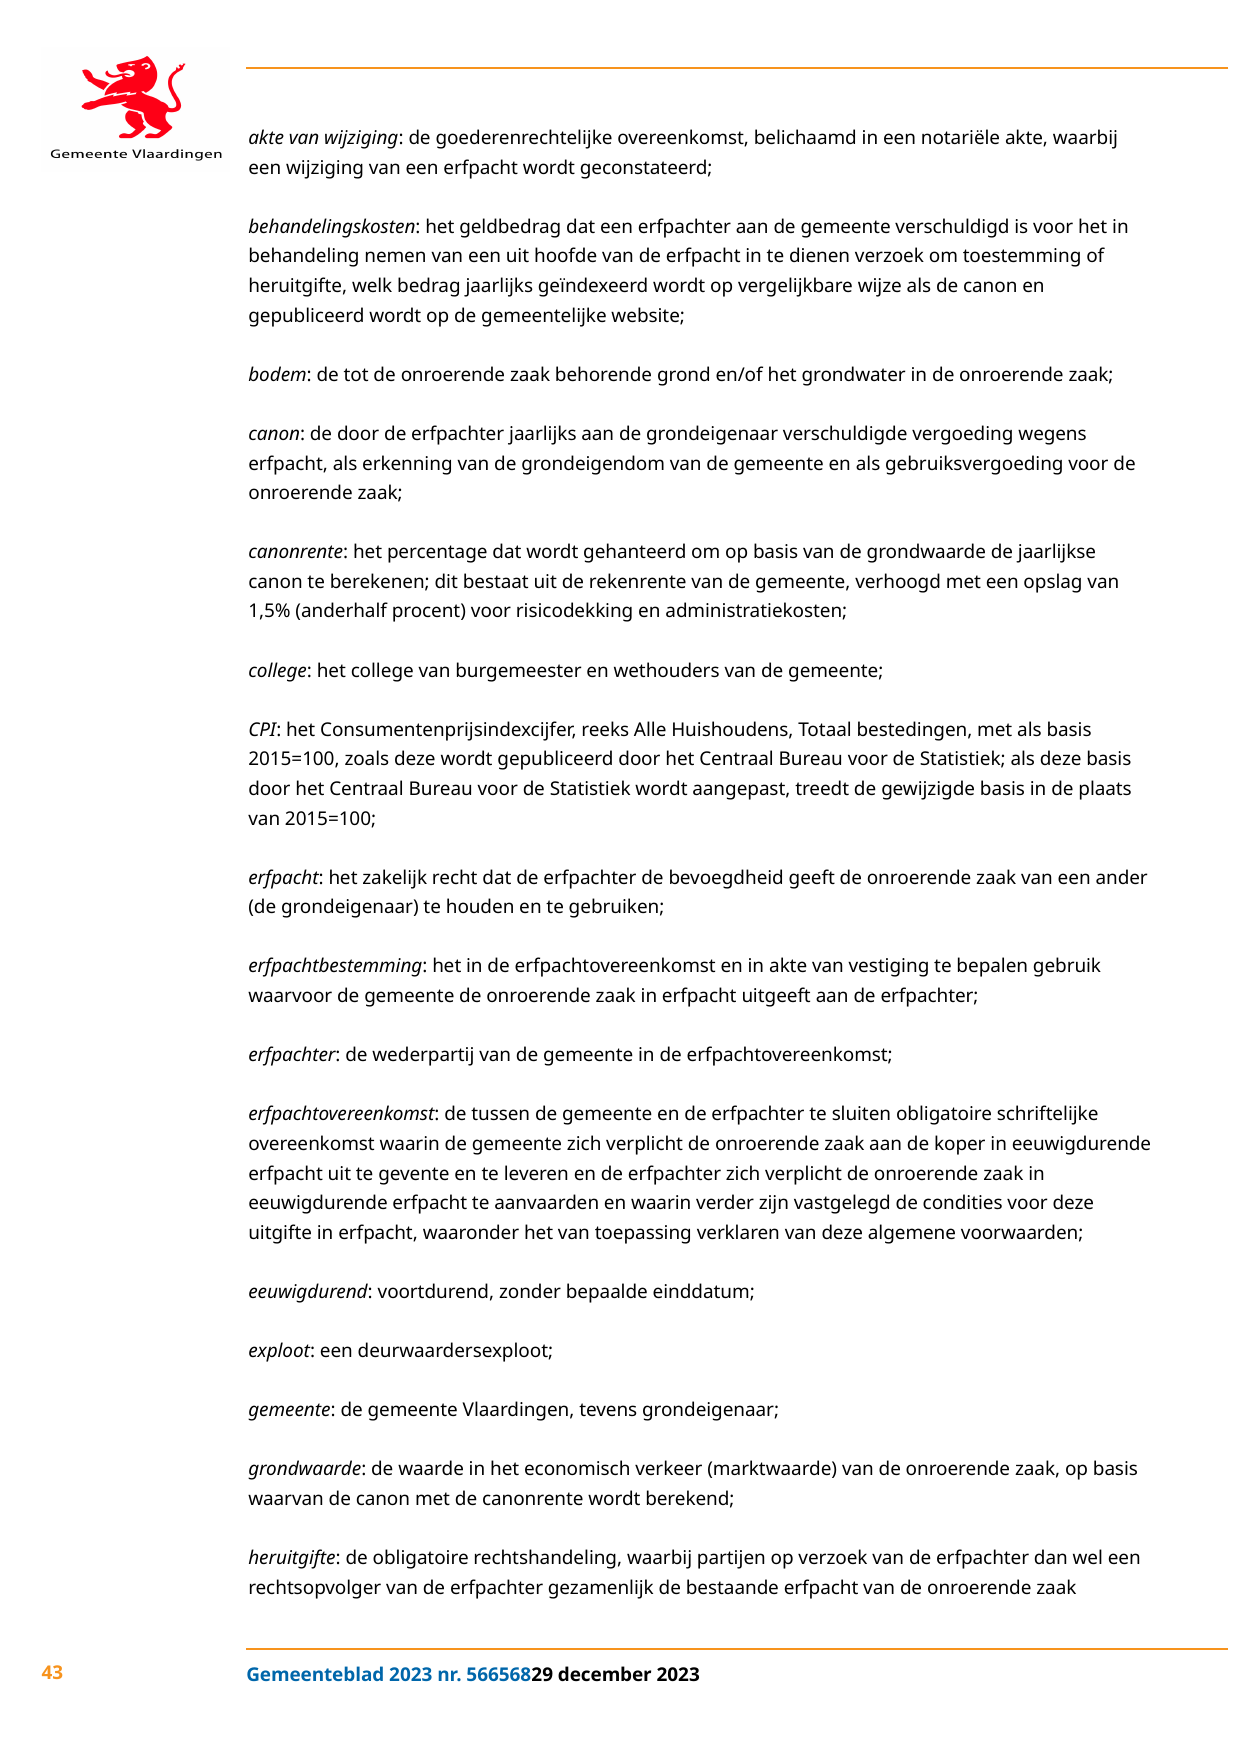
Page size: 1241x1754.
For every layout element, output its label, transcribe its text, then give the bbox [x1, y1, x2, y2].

text bodem: de tot de onroerende zaak behorende grond en/of het grondwater in de onroerende zaak; [248, 361, 1152, 387]
text canon: de door de erfpachter jaarlijks aan de grondeigenaar verschuldigde vergoeding wegens erfpacht, als erkenning van de grondeigendom van de gemeente en als gebruiksvergoeding voor de onroerende zaak; [248, 420, 1152, 505]
picture [41, 47, 231, 172]
text grondwaarde: de waarde in het economisch verkeer (marktwaarde) van de onroerende zaak, op basis waarvan de canon met de canonrente wordt berekend; [248, 1456, 1152, 1511]
text erfpachtovereenkomst: de tussen de gemeente en de erfpachter te sluiten obligatoire schriftelijke overeenkomst waarin de gemeente zich verplicht de onroerende zaak aan de koper in eeuwigdurende erfpacht uit te gevente en te leveren en de erfpachter zich verplicht de onroerende zaak in eeuwigdurende erfpacht te aanvaarden en waarin verder zijn vastgelegd de condities voor deze uitgifte in erfpacht, waaronder het van toepassing verklaren van deze algemene voorwaarden; [248, 1101, 1152, 1245]
text eeuwigdurend: voortdurend, zonder bepaalde einddatum; [248, 1278, 1152, 1304]
text college: het college van burgemeester en wethouders van de gemeente; [248, 657, 1152, 683]
text erfpachtbestemming: het in de erfpachtovereenkomst en in akte van vestiging te bepalen gebruik waarvoor de gemeente de onroerende zaak in erfpacht uitgeeft aan de erfpachter; [248, 953, 1152, 1008]
text akte van wijziging: de goederenrechtelijke overeenkomst, belichaamd in een notariële akte, waarbij een wijziging van een erfpacht wordt geconstateerd; [248, 124, 1152, 180]
text erfpachter: de wederpartij van de gemeente in de erfpachtovereenkomst; [248, 1041, 1152, 1067]
text canonrente: het percentage dat wordt gehanteerd om op basis van de grondwaarde de jaarlijkse canon te berekenen; dit bestaat uit de rekenrente van de gemeente, verhoogd met een opslag van 1,5% (anderhalf procent) voor risicodekking en administratiekosten; [248, 538, 1152, 623]
text exploot: een deurwaardersexploot; [248, 1337, 1152, 1363]
text erfpacht: het zakelijk recht dat de erfpachter de bevoegdheid geeft de onroerende zaak van een ander (de grondeigenaar) te houden en te gebruiken; [248, 864, 1152, 919]
text heruitgifte: de obligatoire rechtshandeling, waarbij partijen op verzoek van de erfpachter dan wel een rechtsopvolger van de erfpachter gezamenlijk de bestaande erfpacht van de onroerende zaak [248, 1544, 1152, 1600]
text behandelingskosten: het geldbedrag dat een erfpachter aan de gemeente verschuldigd is voor het in behandeling nemen van een uit hoofde van de erfpacht in te dienen verzoek om toestemming of heruitgifte, welk bedrag jaarlijks geïndexeerd wordt op vergelijkbare wijze als de canon en gepubliceerd wordt op de gemeentelijke website; [248, 213, 1152, 328]
text gemeente: de gemeente Vlaardingen, tevens grondeigenaar; [248, 1396, 1152, 1422]
text CPI: het Consumentenprijsindexcijfer, reeks Alle Huishoudens, Totaal bestedingen, met als basis 2015=100, zoals deze wordt gepubliceerd door het Centraal Bureau voor de Statistiek; als deze basis door het Centraal Bureau voor de Statistiek wordt aangepast, treedt de gewijzigde basis in de plaats van 2015=100; [248, 716, 1152, 831]
